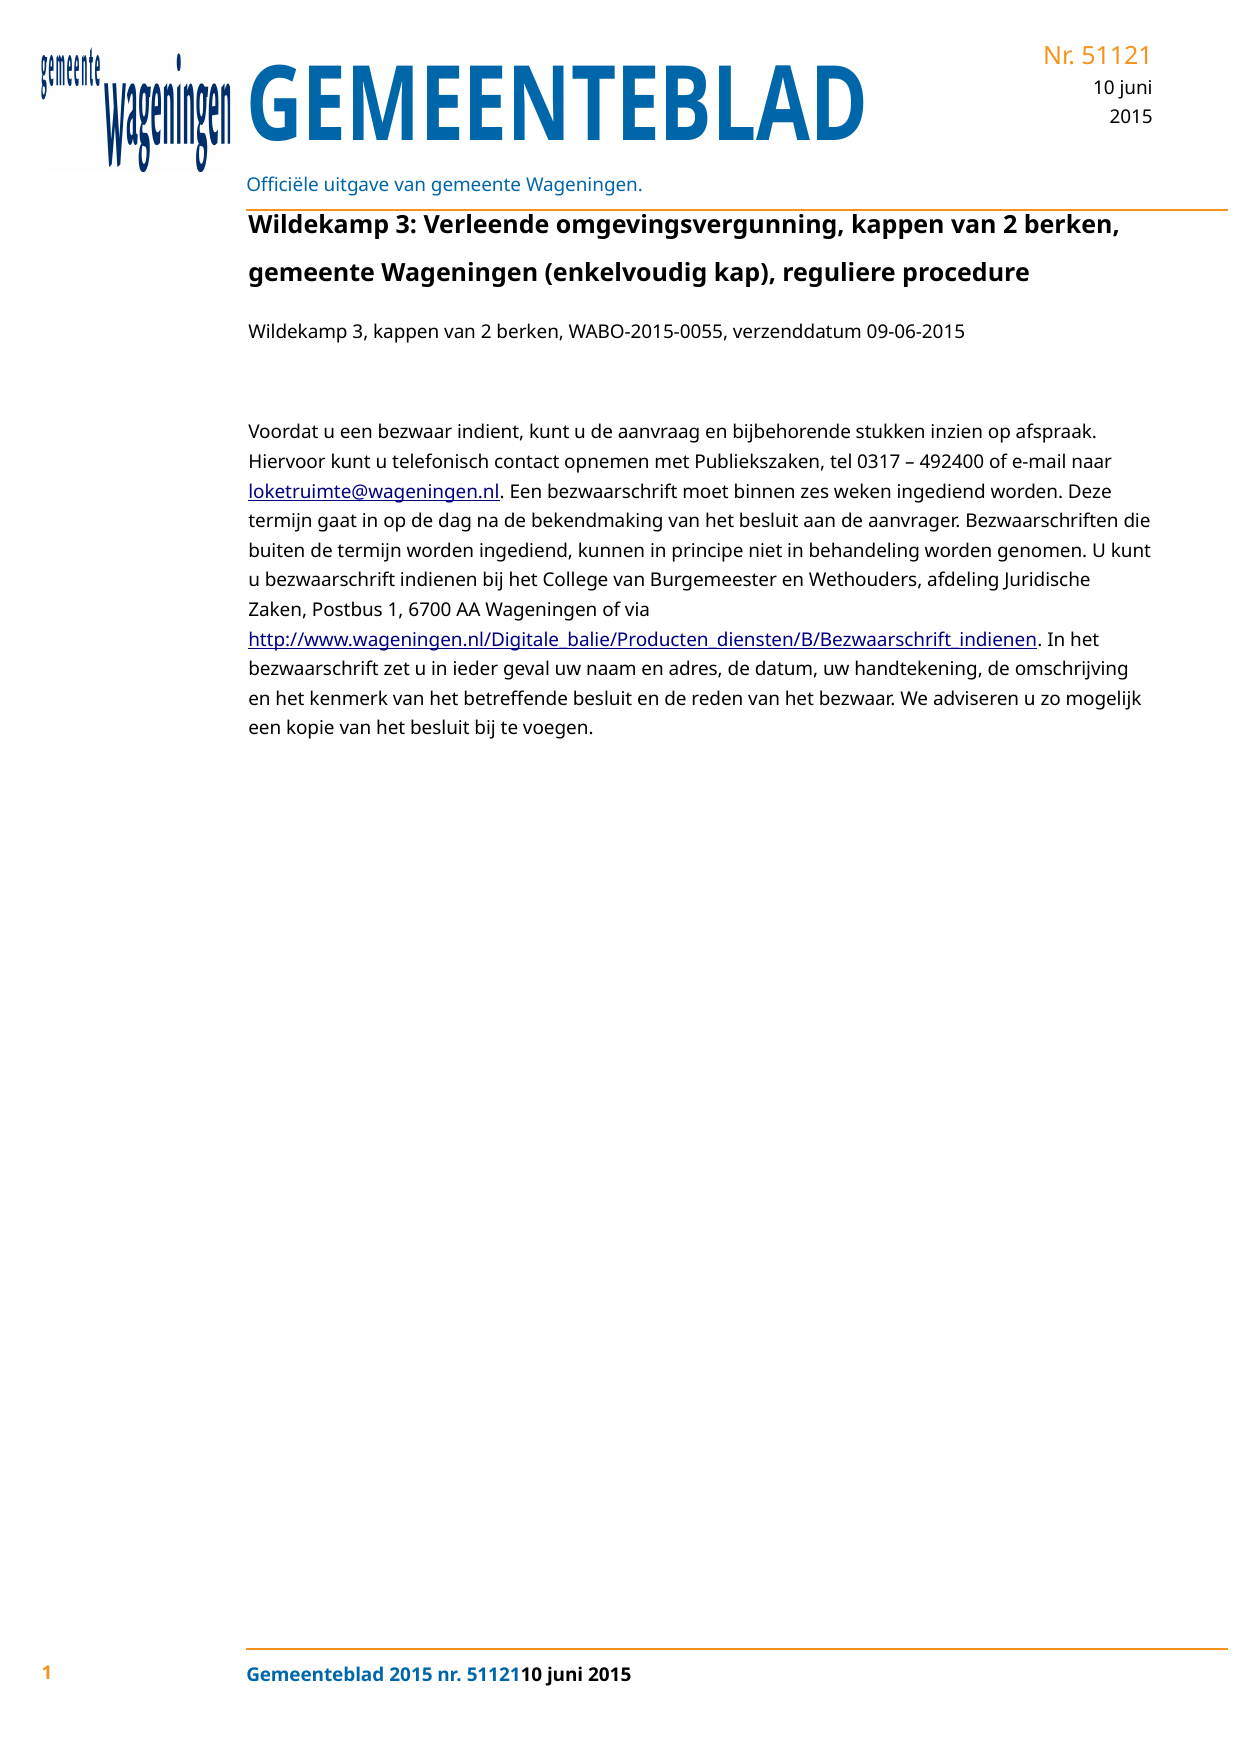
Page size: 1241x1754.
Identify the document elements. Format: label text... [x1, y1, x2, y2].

text Wildekamp 3: Verleende omgevingsvergunning, kappen van 2 berken, gemeente Wageningen (enkelvoudig kap), reguliere procedure [248, 211, 1152, 288]
picture [41, 47, 231, 172]
text Voordat u een bezwaar indient, kunt u de aanvraag en bijbehorende stukken inzien op afspraak. Hiervoor kunt u telefonisch contact opnemen met Publiekszaken, tel 0317 – 492400 of e-mail naar loketruimte@wageningen.nl. Een bezwaarschrift moet binnen zes weken ingediend worden. Deze termijn gaat in op de dag na de bekendmaking van het besluit aan de aanvrager. Bezwaarschriften die buiten de termijn worden ingediend, kunnen in principe niet in behandeling worden genomen. U kunt u bezwaarschrift indienen bij het College van Burgemeester en Wethouders, afdeling Juridische Zaken, Postbus 1, 6700 AA Wageningen of via http://www.wageningen.nl/Digitale_balie/Producten_diensten/B/Bezwaarschrift_indienen. In het bezwaarschrift zet u in ieder geval uw naam en adres, de datum, uw handtekening, de omschrijving en het kenmerk van het betreffende besluit en de reden van het bezwaar. We adviseren u zo mogelijk een kopie van het besluit bij te voegen. [248, 419, 1152, 740]
text Wildekamp 3, kappen van 2 berken, WABO-2015-0055, verzenddatum 09-06-2015 [248, 318, 1152, 344]
